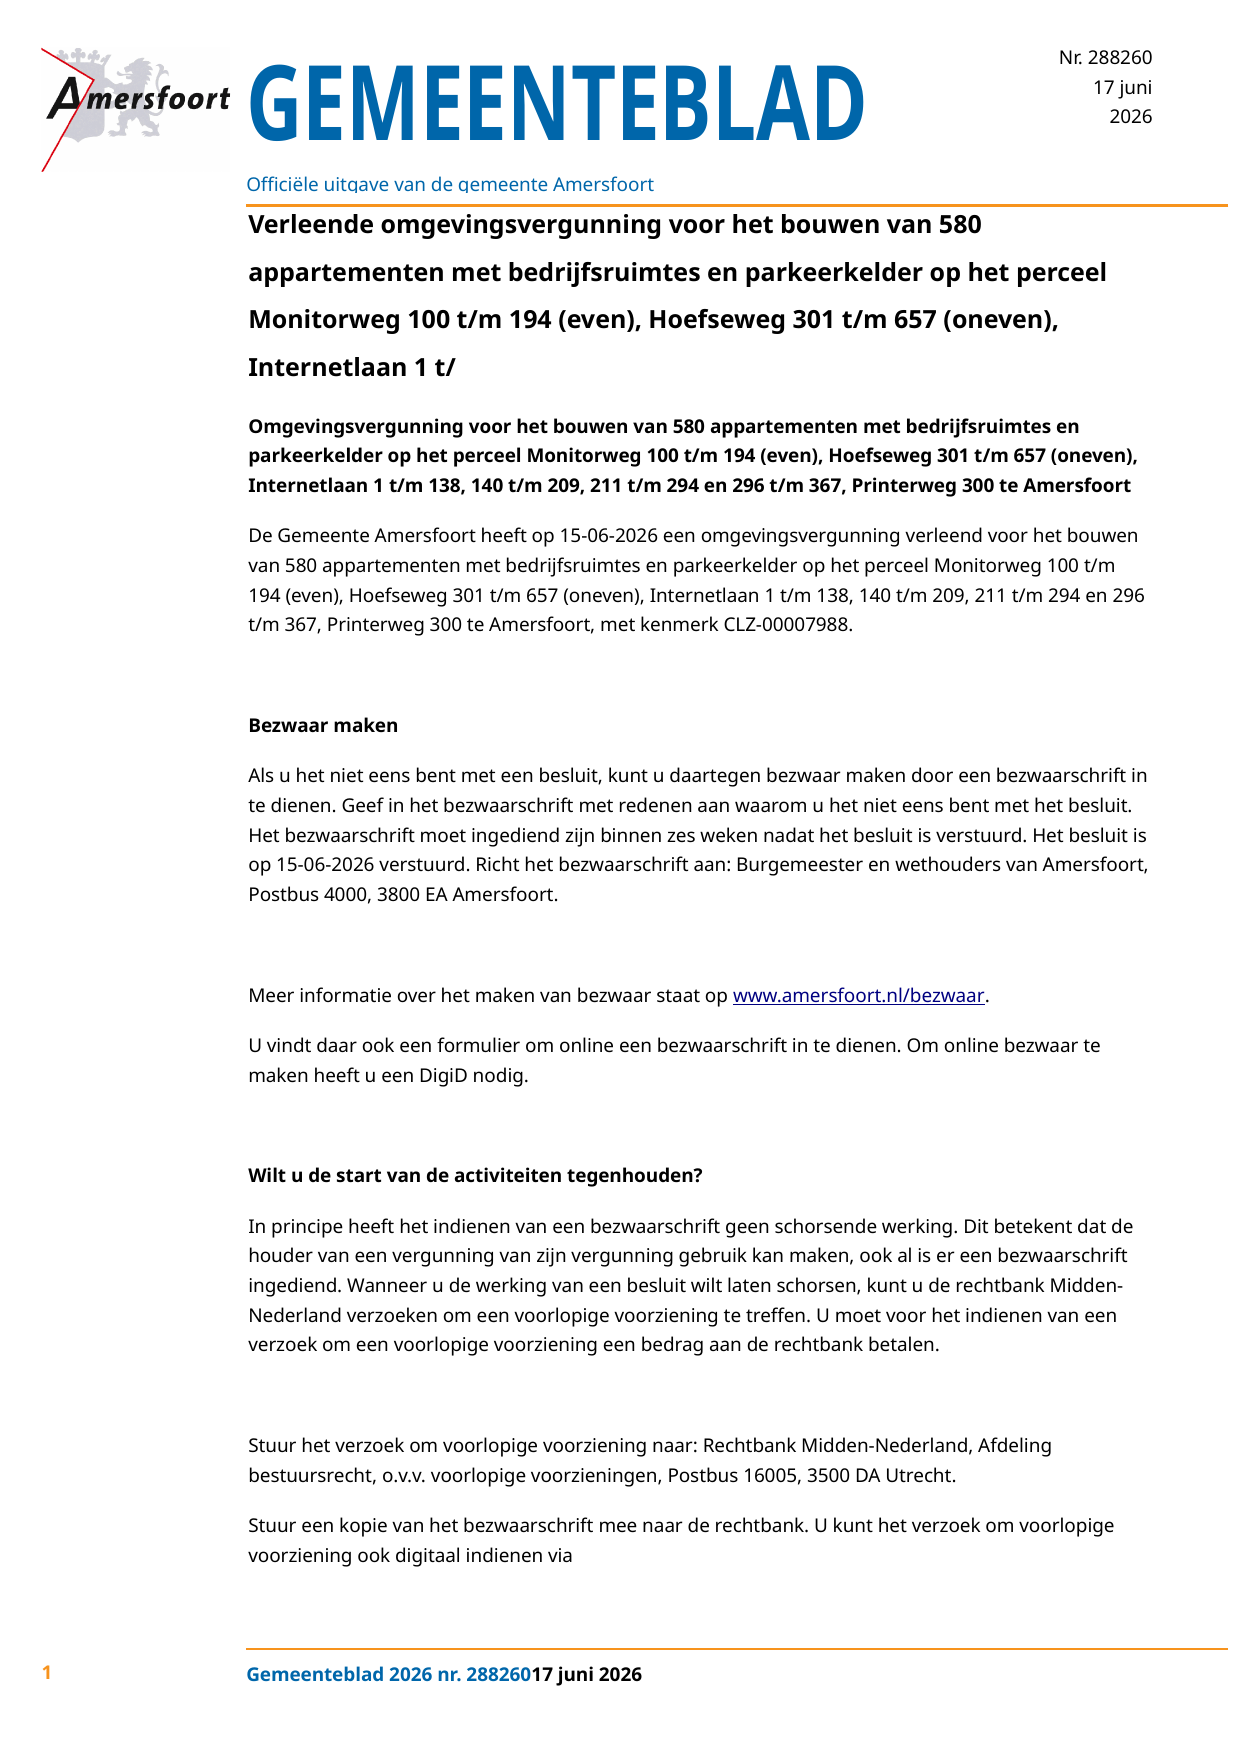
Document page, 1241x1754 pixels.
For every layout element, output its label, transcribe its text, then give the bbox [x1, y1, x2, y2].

text Als u het niet eens bent met een besluit, kunt u daartegen bezwaar maken door een bezwaarschrift in te dienen. Geef in het bezwaarschrift met redenen aan waarom u het niet eens bent met het besluit. Het bezwaarschrift moet ingediend zijn binnen zes weken nadat het besluit is verstuurd. Het besluit is op 15-06-2026 verstuurd. Richt het bezwaarschrift aan: Burgemeester en wethouders van Amersfoort, Postbus 4000, 3800 EA Amersfoort. [248, 763, 1152, 907]
text De Gemeente Amersfoort heeft op 15-06-2026 een omgevingsvergunning verleend voor het bouwen van 580 appartementen met bedrijfsruimtes en parkeerkelder op het perceel Monitorweg 100 t/m 194 (even), Hoefseweg 301 t/m 657 (oneven), Internetlaan 1 t/m 138, 140 t/m 209, 211 t/m 294 en 296 t/m 367, Printerweg 300 te Amersfoort, met kenmerk CLZ-00007988. [248, 523, 1152, 637]
text Bezwaar maken [248, 712, 1152, 738]
text Wilt u de start van de activiteiten tegenhouden? [248, 1163, 1152, 1188]
text In principe heeft het indienen van een bezwaarschrift geen schorsende werking. Dit betekent dat de houder van een vergunning van zijn vergunning gebruik kan maken, ook al is er een bezwaarschrift ingediend. Wanneer u de werking van een besluit wilt laten schorsen, kunt u de rechtbank Midden-Nederland verzoeken om een voorlopige voorziening te treffen. U moet voor het indienen van een verzoek om een voorlopige voorziening een bedrag aan de rechtbank betalen. [248, 1213, 1152, 1357]
text Stuur het verzoek om voorlopige voorziening naar: Rechtbank Midden-Nederland, Afdeling bestuursrecht, o.v.v. voorlopige voorzieningen, Postbus 16005, 3500 DA Utrecht. [248, 1432, 1152, 1488]
picture [41, 47, 231, 172]
text U vindt daar ook een formulier om online een bezwaarschrift in te dienen. Om online bezwaar te maken heeft u een DigiD nodig. [248, 1032, 1152, 1088]
text Stuur een kopie van het bezwaarschrift mee naar de rechtbank. U kunt het verzoek om voorlopige voorziening ook digitaal indienen via [248, 1512, 1152, 1568]
text Verleende omgevingsvergunning voor het bouwen van 580 appartementen met bedrijfsruimtes en parkeerkelder op het perceel Monitorweg 100 t/m 194 (even), Hoefseweg 301 t/m 657 (oneven), Internetlaan 1 t/ [248, 207, 1152, 384]
text Meer informatie over het maken van bezwaar staat op www.amersfoort.nl/bezwaar. [248, 982, 1152, 1008]
text Omgevingsvergunning voor het bouwen van 580 appartementen met bedrijfsruimtes en parkeerkelder op het perceel Monitorweg 100 t/m 194 (even), Hoefseweg 301 t/m 657 (oneven), Internetlaan 1 t/m 138, 140 t/m 209, 211 t/m 294 en 296 t/m 367, Printerweg 300 te Amersfoort [248, 413, 1152, 498]
